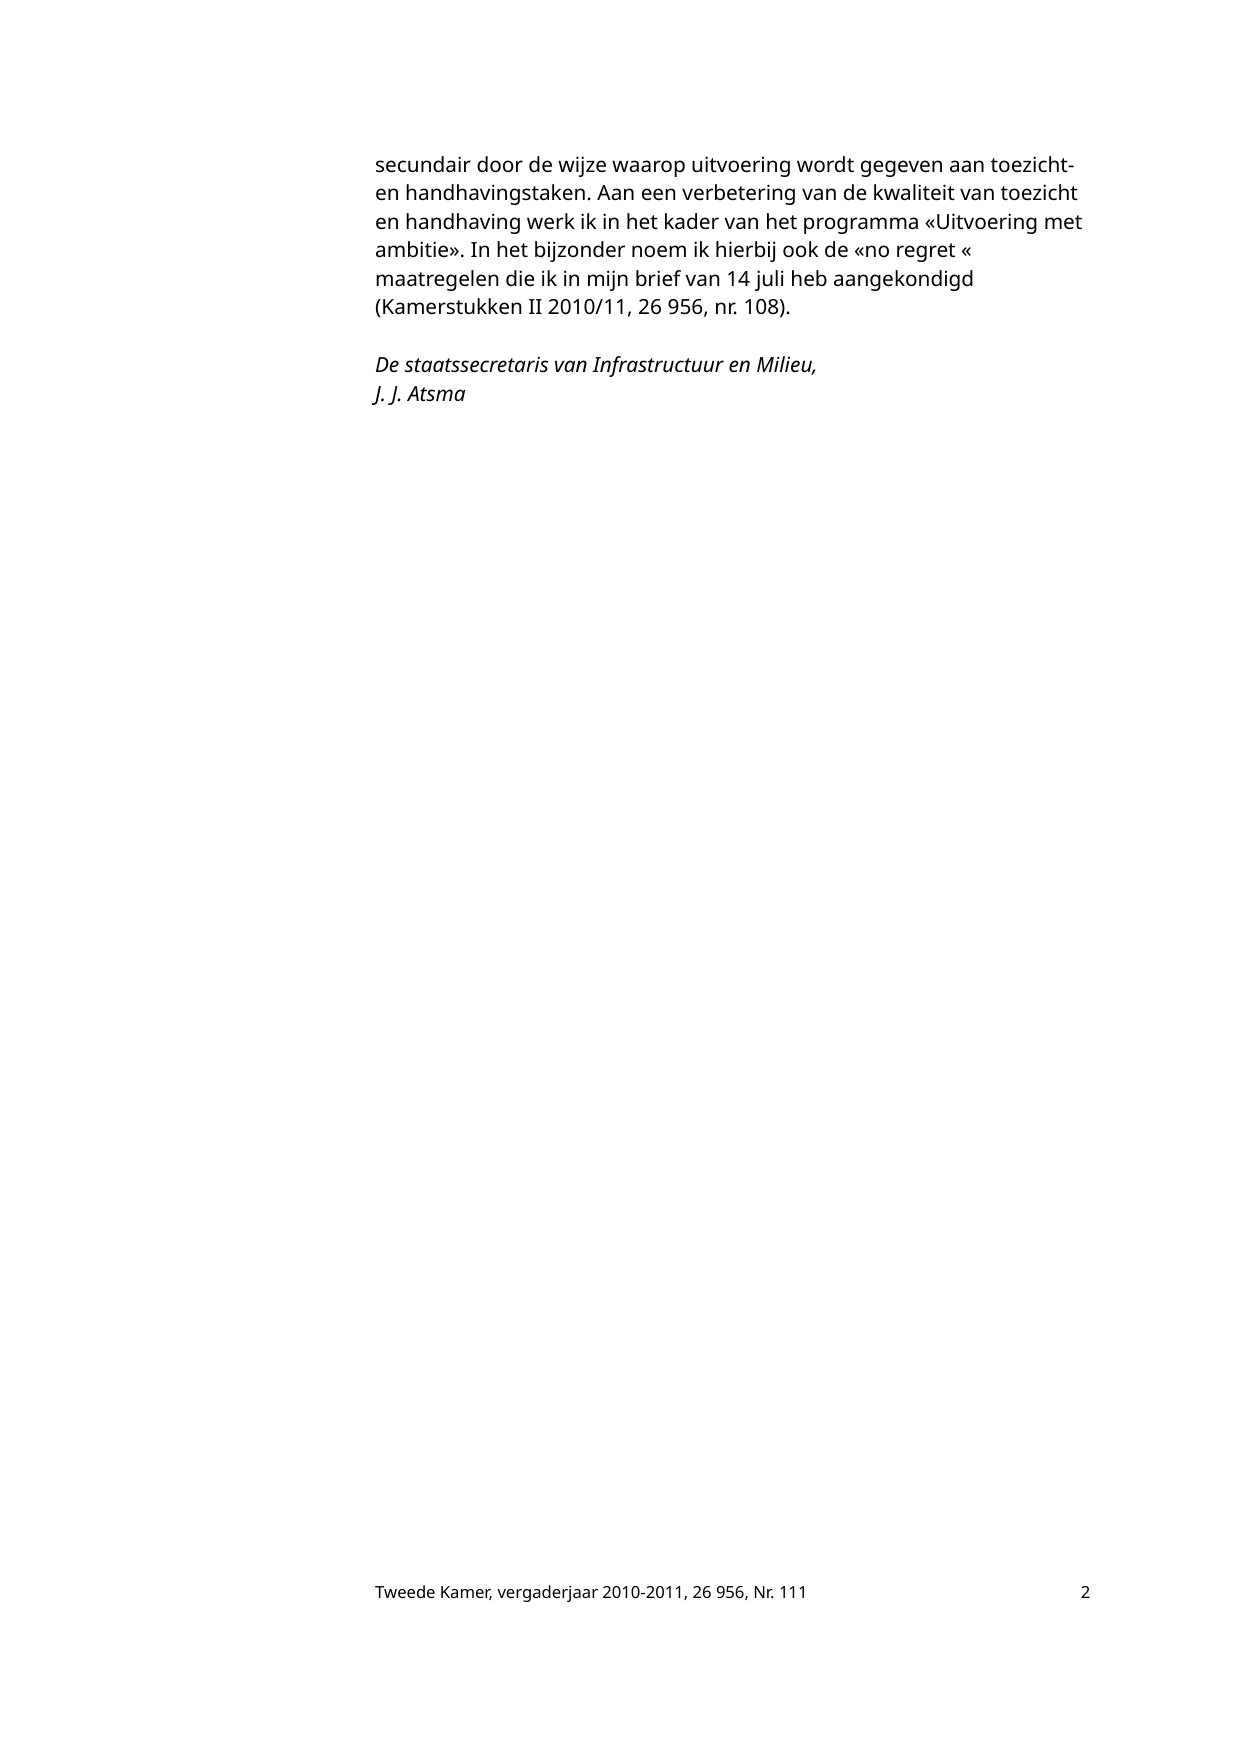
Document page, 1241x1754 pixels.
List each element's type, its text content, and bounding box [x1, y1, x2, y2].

text secundair door de wijze waarop uitvoering wordt gegeven aan toezicht- en handhavingstaken. Aan een verbetering van de kwaliteit van toezicht en handhaving werk ik in het kader van het programma «Uitvoering met ambitie». In het bijzonder noem ik hierbij ook de «no regret « maatregelen die ik in mijn brief van 14 juli heb aangekondigd (Kamerstukken II 2010/11, 26 956, nr. 108). [375, 150, 1090, 321]
text De staatssecretaris van Infrastructuur en Milieu, [375, 351, 1090, 379]
text J. J. Atsma [375, 379, 1090, 407]
